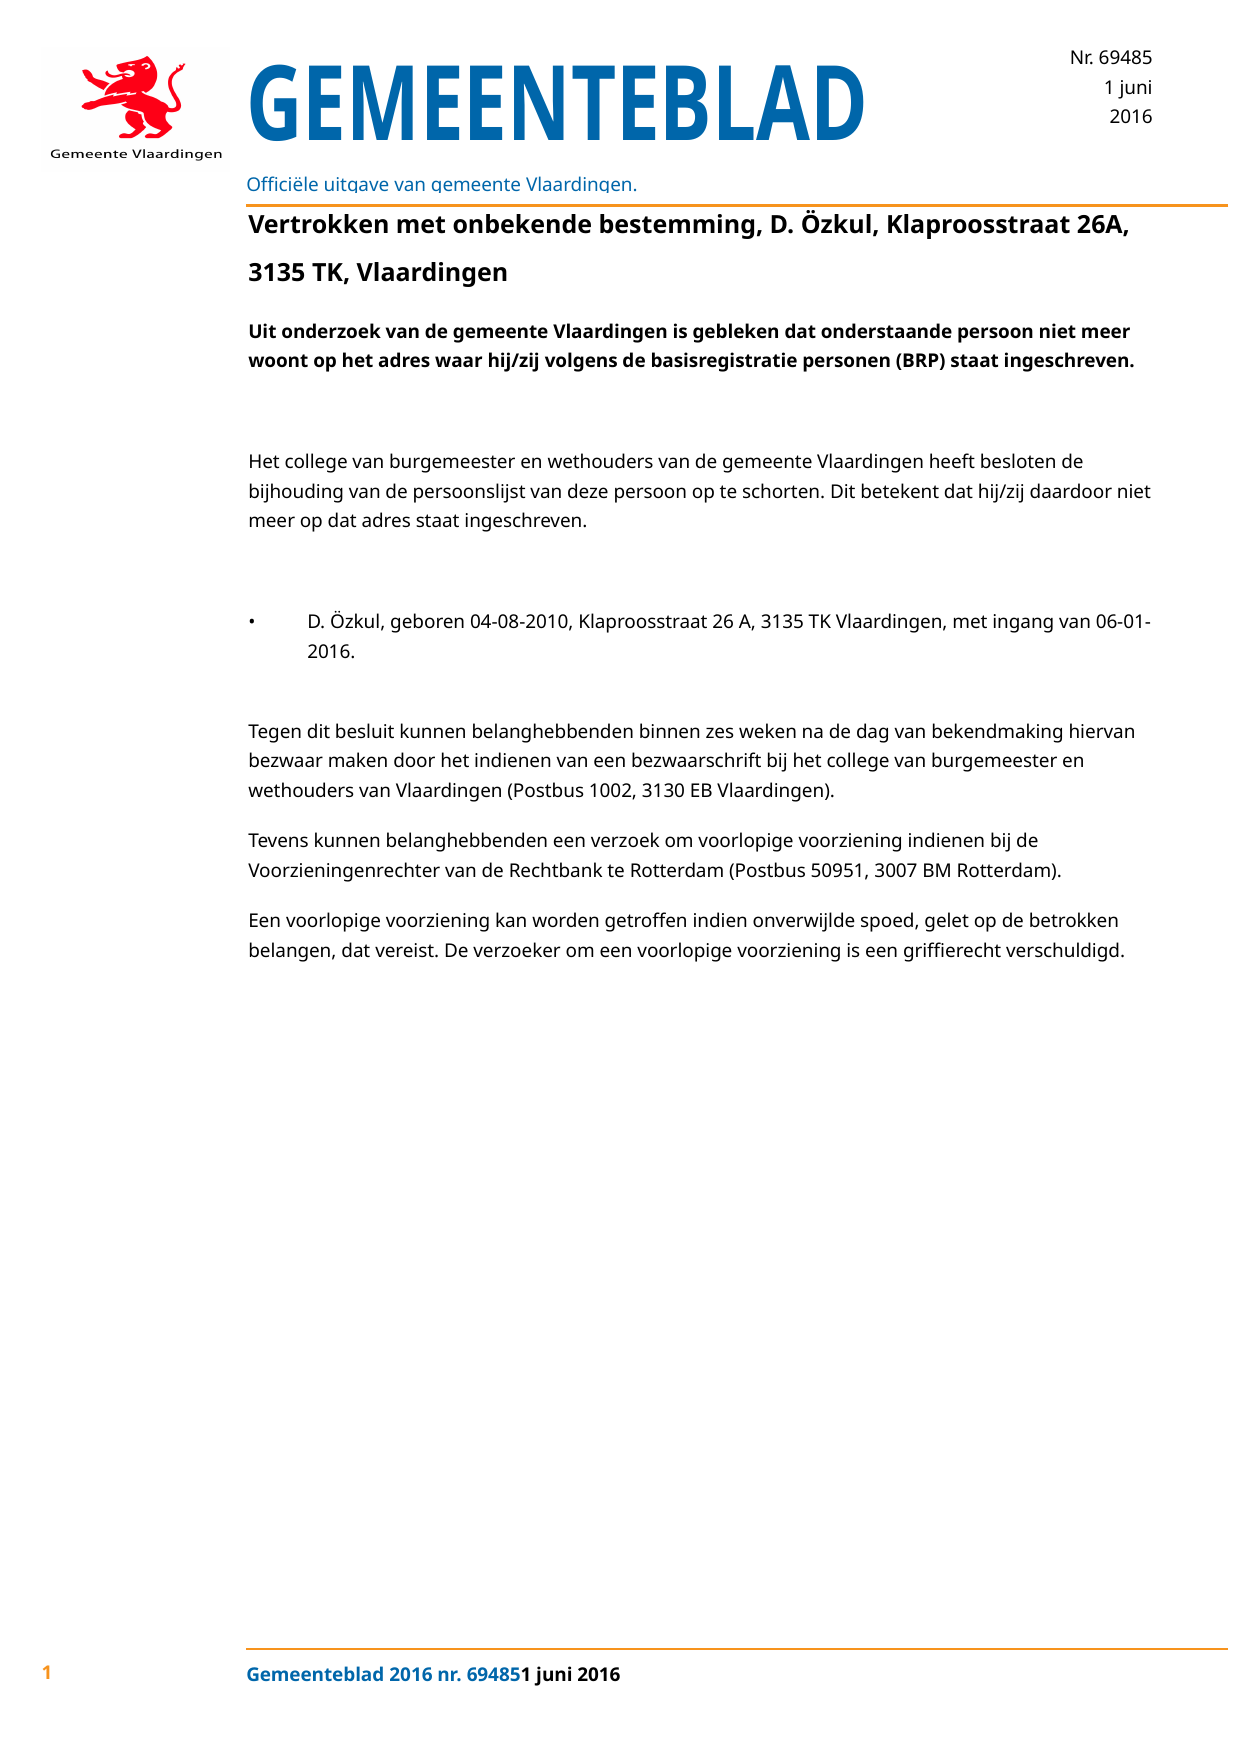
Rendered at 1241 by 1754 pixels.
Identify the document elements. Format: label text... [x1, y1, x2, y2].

text Een voorlopige voorziening kan worden getroffen indien onverwijlde spoed, gelet op de betrokken belangen, dat vereist. De verzoeker om een voorlopige voorziening is een griffierecht verschuldigd. [248, 907, 1152, 963]
text Tevens kunnen belanghebbenden een verzoek om voorlopige voorziening indienen bij de Voorzieningenrechter van de Rechtbank te Rotterdam (Postbus 50951, 3007 BM Rotterdam). [248, 827, 1152, 883]
picture [41, 47, 231, 172]
text Tegen dit besluit kunnen belanghebbenden binnen zes weken na de dag van bekendmaking hiervan bezwaar maken door het indienen van een bezwaarschrift bij het college van burgemeester en wethouders van Vlaardingen (Postbus 1002, 3130 EB Vlaardingen). [248, 718, 1152, 803]
text Uit onderzoek van de gemeente Vlaardingen is gebleken dat onderstaande persoon niet meer woont op het adres waar hij/zij volgens de basisregistratie personen (BRP) staat ingeschreven. [248, 318, 1152, 373]
text Vertrokken met onbekende bestemming, D. Özkul, Klaproosstraat 26A, 3135 TK, Vlaardingen [248, 207, 1152, 288]
list D. Özkul, geboren 04-08-2010, Klaproosstraat 26 A, 3135 TK Vlaardingen, met ingang van 06-01-2016. [248, 608, 1152, 664]
text Het college van burgemeester en wethouders van de gemeente Vlaardingen heeft besloten de bijhouding van de persoonslijst van deze persoon op te schorten. Dit betekent dat hij/zij daardoor niet meer op dat adres staat ingeschreven. [248, 448, 1152, 533]
